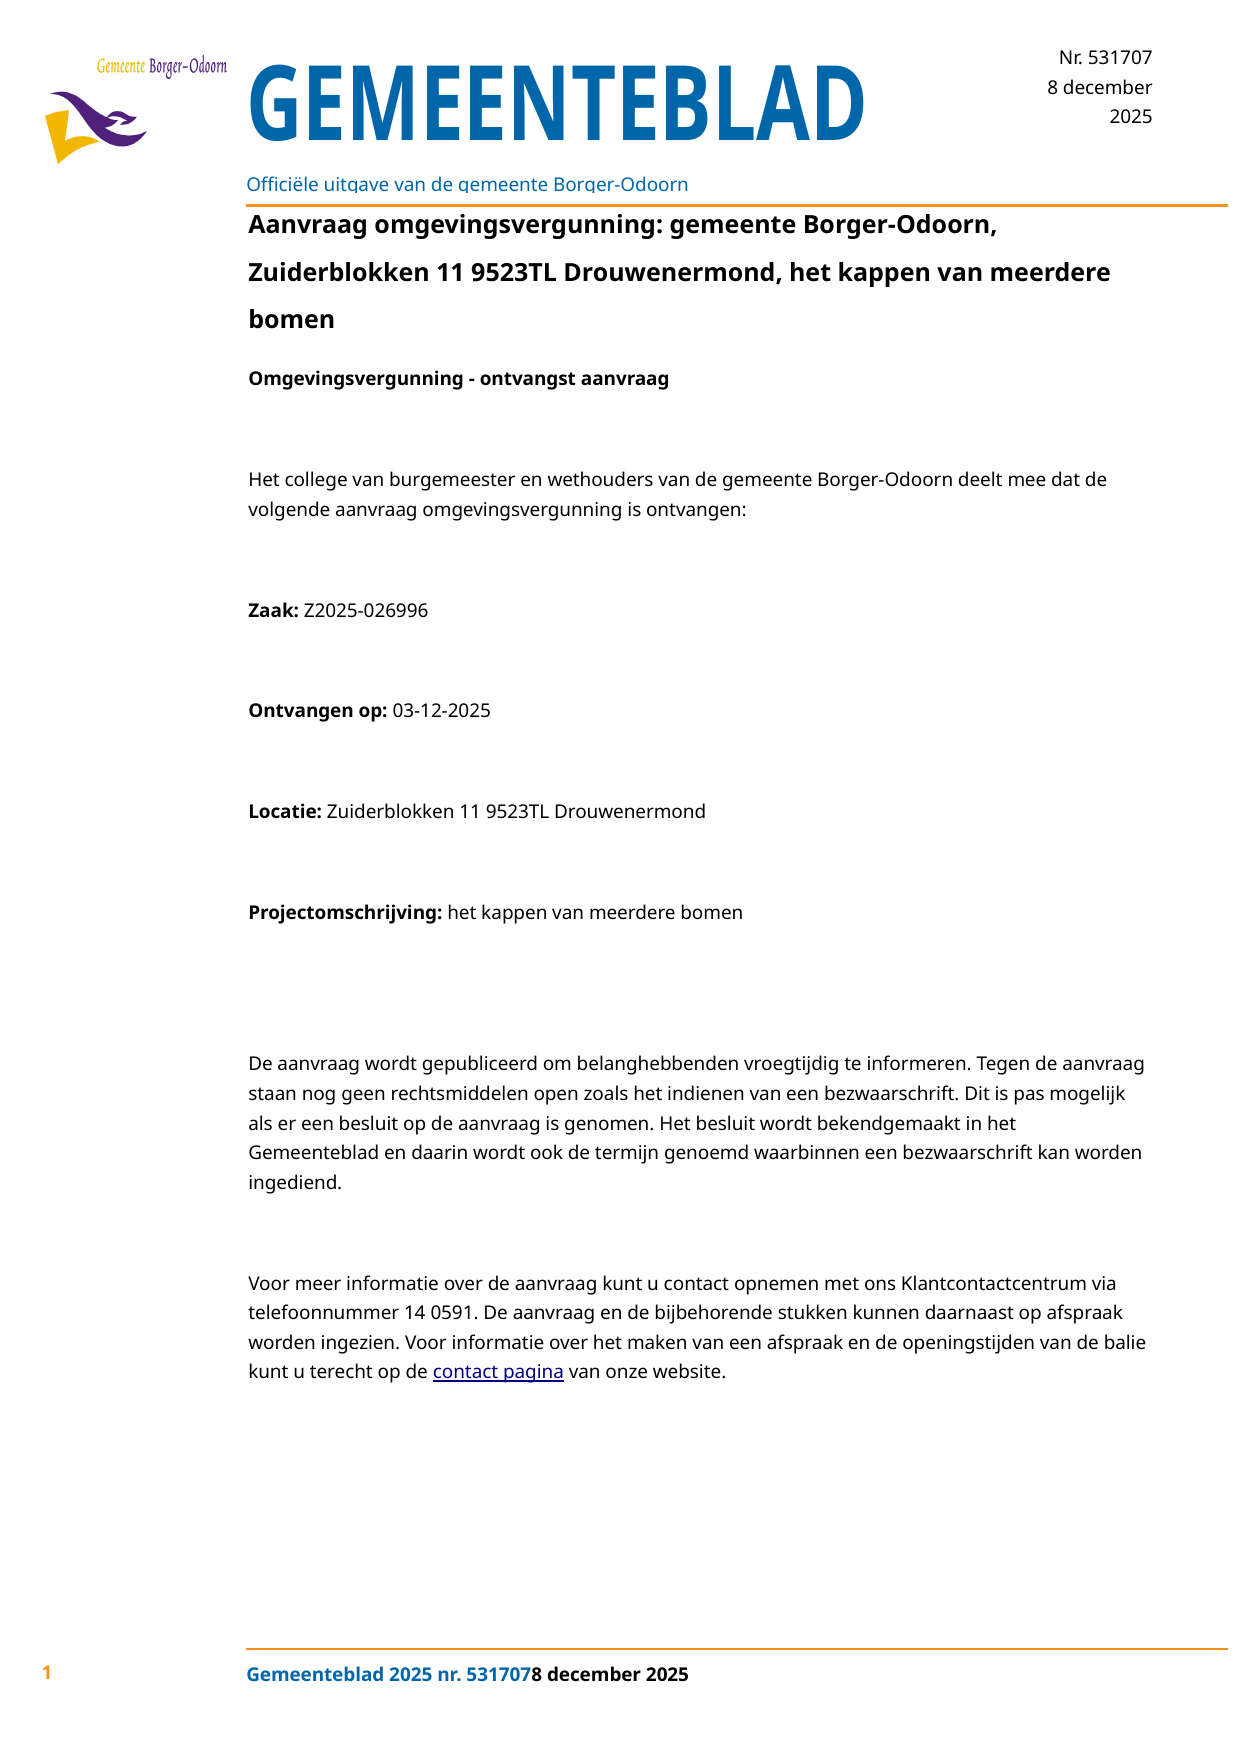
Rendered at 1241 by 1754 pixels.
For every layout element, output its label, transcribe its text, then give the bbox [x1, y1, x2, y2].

text Ontvangen op: 03-12-2025 [248, 698, 1152, 723]
text Voor meer informatie over de aanvraag kunt u contact opnemen met ons Klantcontactcentrum via telefoonnummer 14 0591. De aanvraag en de bijbehorende stukken kunnen daarnaast op afspraak worden ingezien. Voor informatie over het maken van een afspraak en de openingstijden van de balie kunt u terecht op de contact pagina van onze website. [248, 1270, 1152, 1384]
text Locatie: Zuiderblokken 11 9523TL Drouwenermond [248, 798, 1152, 824]
text Zaak: Z2025-026996 [248, 597, 1152, 622]
text Projectomschrijving: het kappen van meerdere bomen [248, 899, 1152, 925]
text Het college van burgemeester en wethouders van de gemeente Borger-Odoorn deelt mee dat de volgende aanvraag omgevingsvergunning is ontvangen: [248, 466, 1152, 522]
text Aanvraag omgevingsvergunning: gemeente Borger-Odoorn, Zuiderblokken 11 9523TL Drouwenermond, het kappen van meerdere bomen [248, 207, 1152, 336]
picture [41, 47, 231, 172]
text De aanvraag wordt gepubliceerd om belanghebbenden vroegtijdig te informeren. Tegen de aanvraag staan nog geen rechtsmiddelen open zoals het indienen van een bezwaarschrift. Dit is pas mogelijk als er een besluit op de aanvraag is genomen. Het besluit wordt bekendgemaakt in het Gemeenteblad en daarin wordt ook de termijn genoemd waarbinnen een bezwaarschrift kan worden ingediend. [248, 1051, 1152, 1194]
text Omgevingsvergunning - ontvangst aanvraag [248, 366, 1152, 391]
